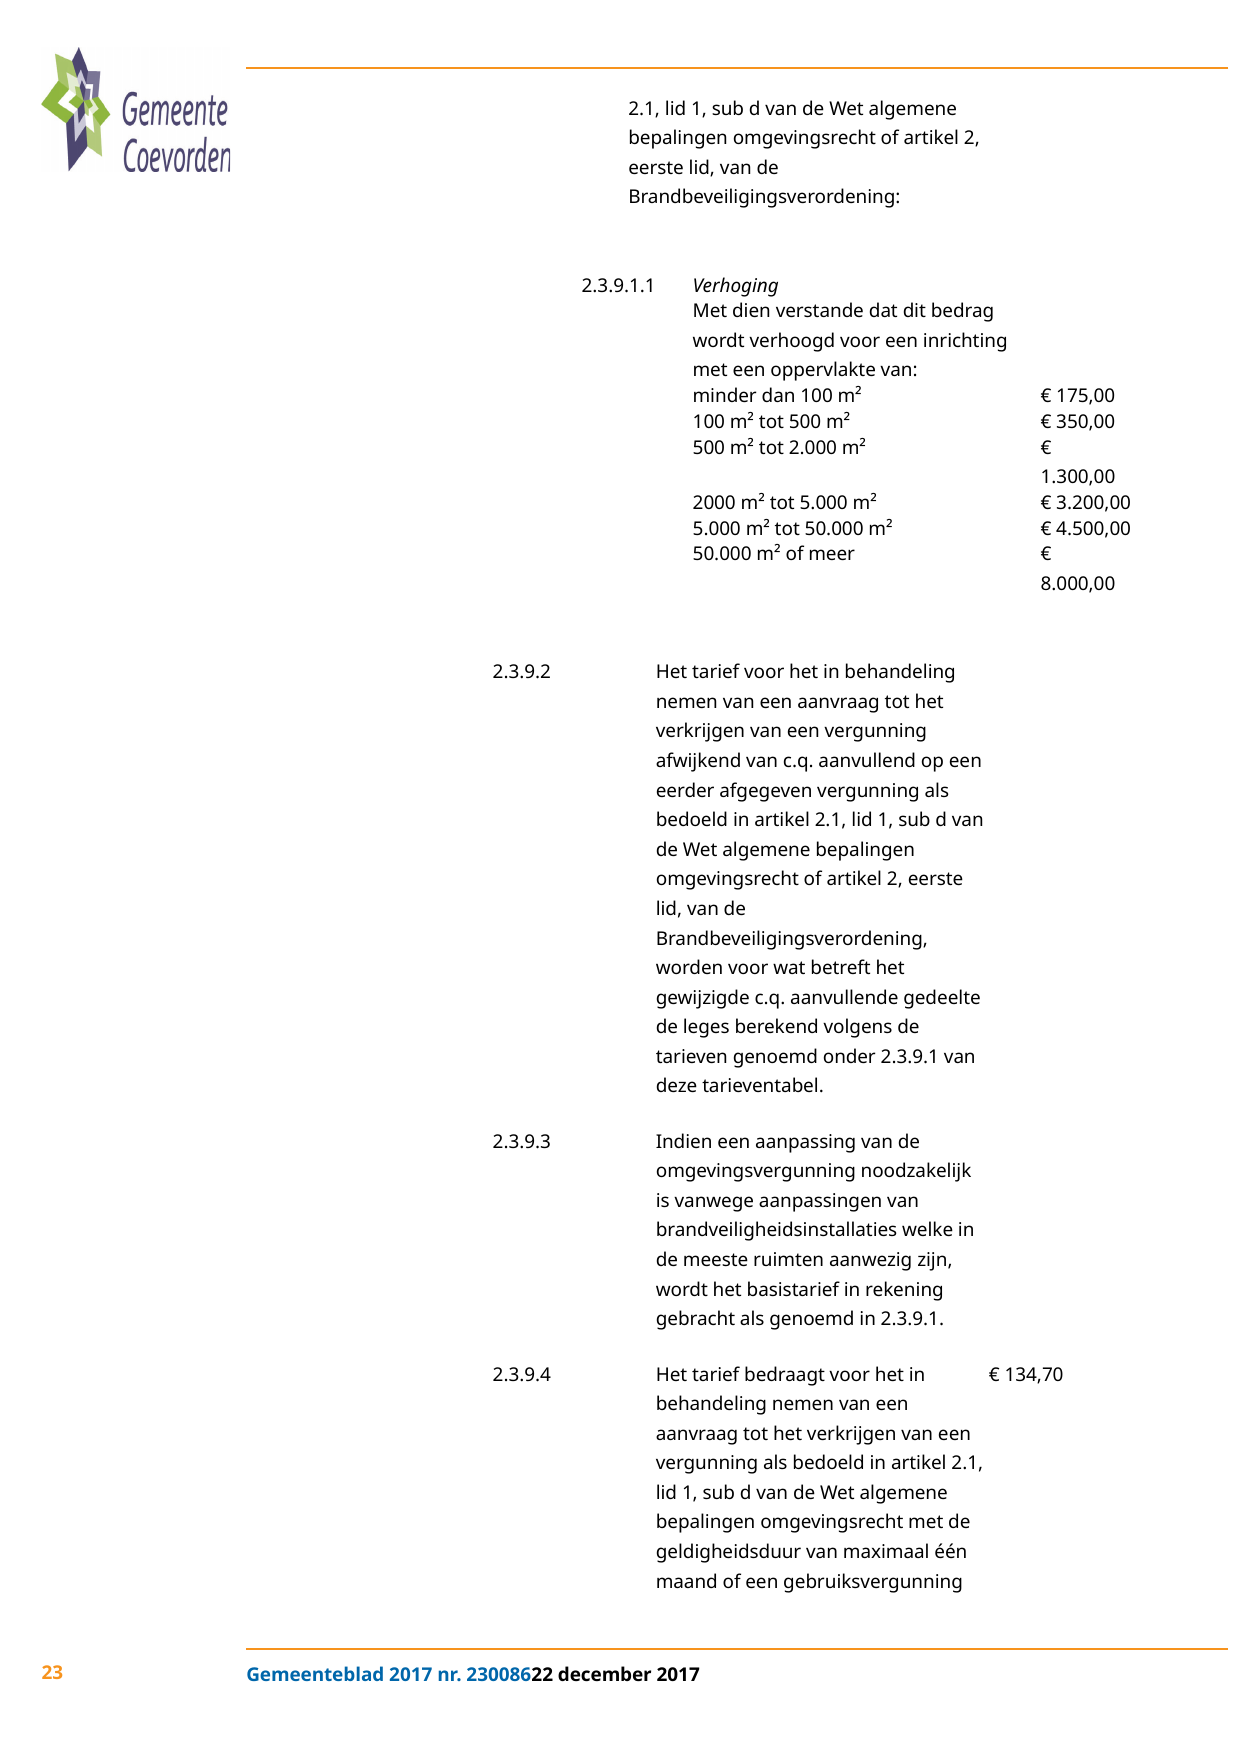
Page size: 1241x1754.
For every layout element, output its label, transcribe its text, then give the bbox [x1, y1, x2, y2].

table_cell 50.000 m² of meer [693, 541, 1040, 626]
table_cell 2.1, lid 1, sub d van de Wet algemene bepalingen omgevingsrecht of artikel 2, eerste lid, van de Brandbeveiligingsverordening: [628, 95, 1025, 239]
table_cell [411, 1128, 492, 1361]
table_cell € 134,70 [989, 1361, 1152, 1593]
table_cell [581, 434, 692, 489]
table_cell € 175,00 [1040, 383, 1152, 408]
table_cell € 8.000,00 [1040, 541, 1152, 626]
table_cell [248, 541, 359, 626]
table_header [1040, 272, 1152, 297]
table_cell [359, 541, 470, 626]
table_header 2.3.9.2 [493, 659, 656, 1128]
table_cell [248, 1361, 411, 1593]
table_cell [248, 515, 359, 541]
table_cell [470, 541, 581, 626]
table_cell [248, 298, 359, 382]
table_cell Het tarief bedraagt voor het in behandeling nemen van een aanvraag tot het verkrijgen van een vergunning als bedoeld in artikel 2.1, lid 1, sub d van de Wet algemene bepalingen omgevingsrecht met de geldigheidsduur van maximaal één maand of een gebruiksvergunning [656, 1361, 989, 1593]
table_cell [470, 383, 581, 408]
table_cell [470, 489, 581, 515]
table_cell Indien een aanpassing van de omgevingsvergunning noodzakelijk is vanwege aanpassingen van brandveiligheidsinstallaties welke in de meeste ruimten aanwezig zijn, wordt het basistarief in rekening gebracht als genoemd in 2.3.9.1. [656, 1128, 989, 1361]
table_cell [248, 434, 359, 489]
table_cell [359, 434, 470, 489]
table_header Het tarief voor het in behandeling nemen van een aanvraag tot het verkrijgen van een vergunning afwijkend van c.q. aanvullend op een eerder afgegeven vergunning als bedoeld in artikel 2.1, lid 1, sub d van de Wet algemene bepalingen omgevingsrecht of artikel 2, eerste lid, van de Brandbeveiligingsverordening, worden voor wat betreft het gewijzigde c.q. aanvullende gedeelte de leges berekend volgens de tarieven genoemd onder 2.3.9.1 van deze tarieventabel. [656, 659, 989, 1128]
table_cell [248, 1128, 411, 1361]
table_cell 2.3.9.4 [493, 1361, 656, 1593]
table_cell [581, 515, 692, 541]
table_header [248, 659, 411, 1128]
table_cell [411, 1361, 492, 1593]
table_cell 500 m² tot 2.000 m² [693, 434, 1040, 489]
table_cell [470, 408, 581, 434]
table_cell 2000 m² tot 5.000 m² [693, 489, 1040, 515]
table_cell [248, 408, 359, 434]
table_header [989, 659, 1152, 1128]
table_cell [359, 515, 470, 541]
table_cell € 4.500,00 [1040, 515, 1152, 541]
table_cell Met dien verstande dat dit bedrag wordt verhoogd voor een inrichting met een oppervlakte van: [693, 298, 1040, 382]
table_cell [359, 408, 470, 434]
table_cell [248, 95, 375, 239]
table_cell [359, 383, 470, 408]
table_cell [581, 541, 692, 626]
table_cell [1040, 298, 1152, 382]
table_header Verhoging [693, 272, 1040, 297]
table_cell [581, 408, 692, 434]
table_header [411, 659, 492, 1128]
table_cell 2.3.9.3 [493, 1128, 656, 1361]
table_cell 100 m² tot 500 m² [693, 408, 1040, 434]
table_cell [470, 298, 581, 382]
table_cell [581, 489, 692, 515]
table_cell € 3.200,00 [1040, 489, 1152, 515]
table_cell [359, 489, 470, 515]
picture [41, 47, 231, 172]
table_cell [581, 383, 692, 408]
table_header [359, 272, 470, 297]
table_cell [989, 1128, 1152, 1361]
table_cell [470, 515, 581, 541]
table_header 2.3.9.1.1 [581, 272, 692, 297]
table_cell [248, 383, 359, 408]
table_cell [1025, 95, 1152, 239]
table_header [470, 272, 581, 297]
table_cell [359, 298, 470, 382]
table_cell minder dan 100 m² [693, 383, 1040, 408]
table_cell [581, 298, 692, 382]
table_cell [248, 489, 359, 515]
table_cell 5.000 m² tot 50.000 m² [693, 515, 1040, 541]
table_header [248, 272, 359, 297]
table_cell [375, 95, 501, 239]
table_cell [470, 434, 581, 489]
table_cell € 1.300,00 [1040, 434, 1152, 489]
table_cell € 350,00 [1040, 408, 1152, 434]
table_cell [501, 95, 628, 239]
